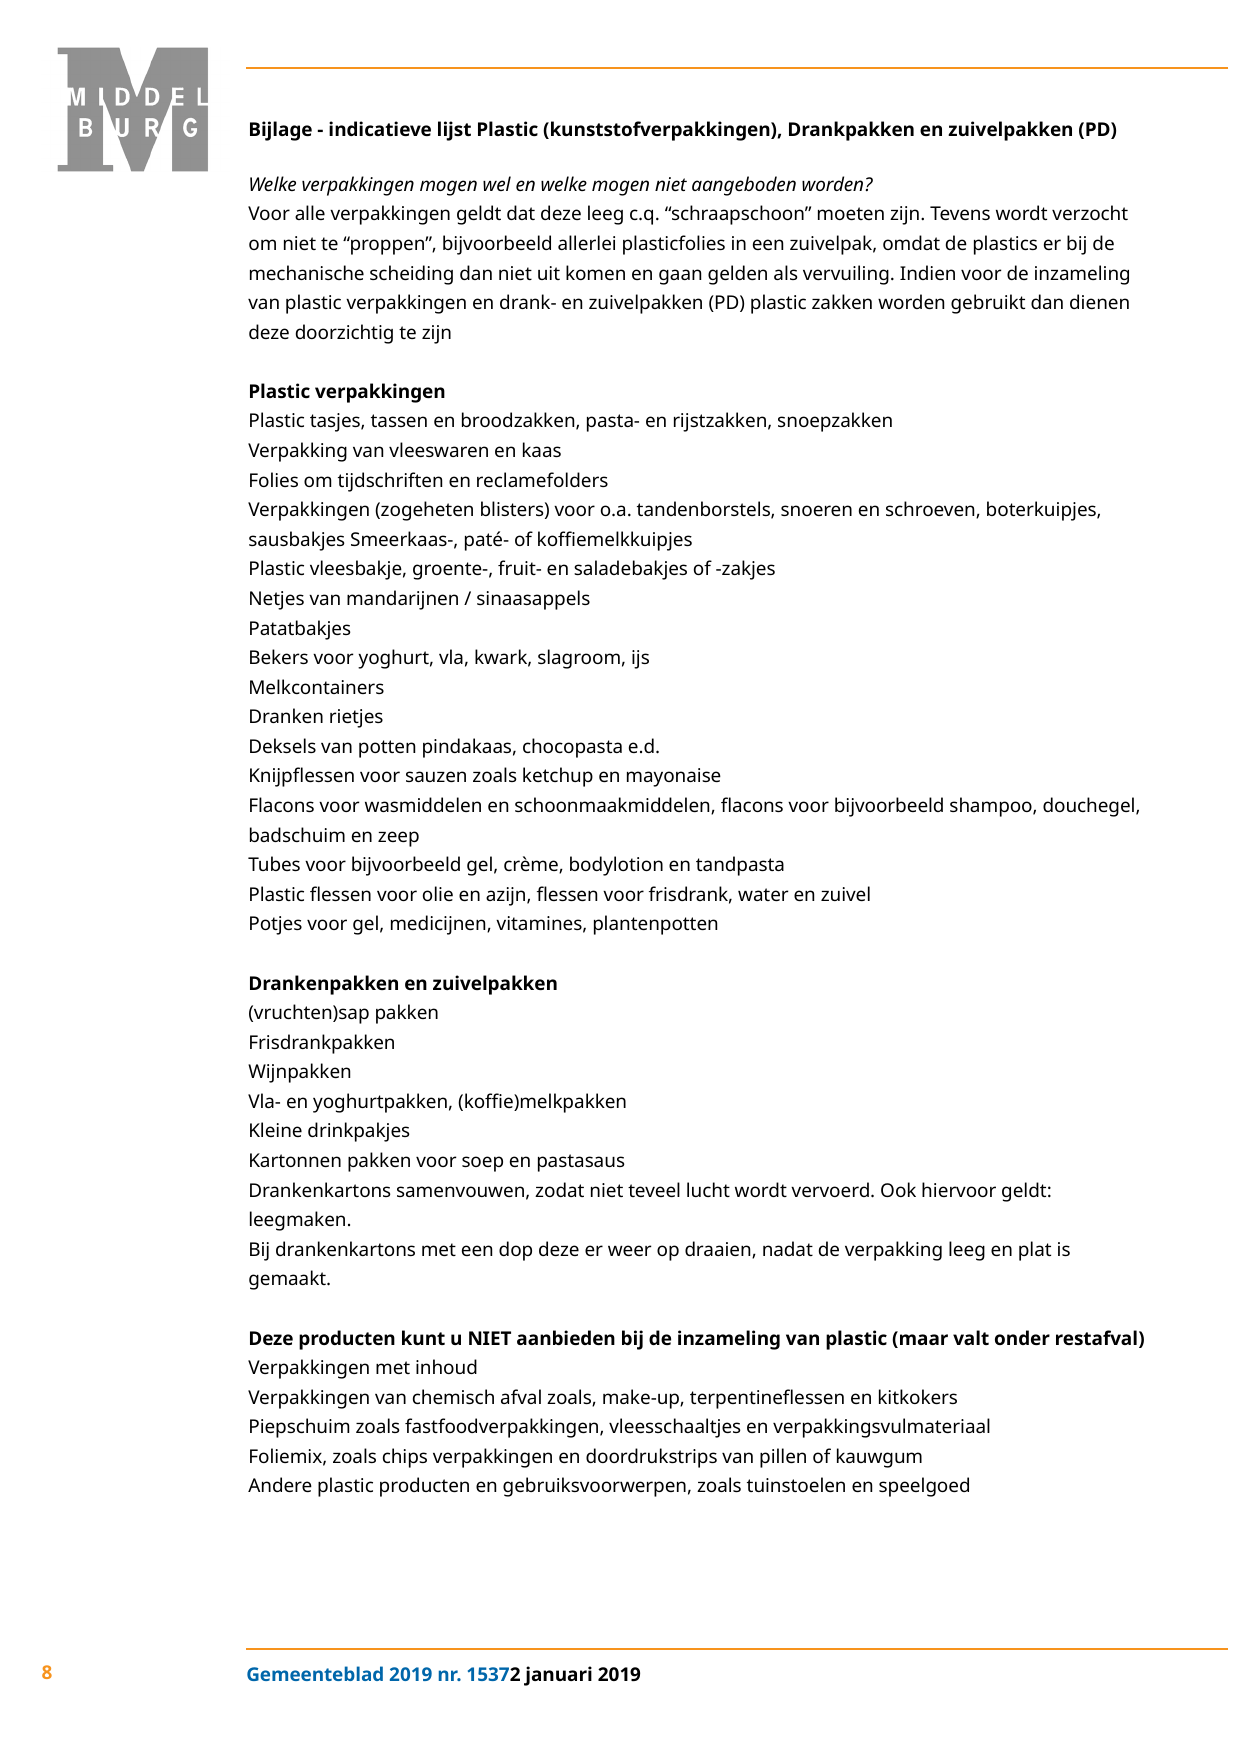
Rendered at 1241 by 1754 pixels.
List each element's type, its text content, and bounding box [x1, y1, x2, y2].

text Welke verpakkingen mogen wel en welke mogen niet aangeboden worden? [248, 171, 1152, 197]
text Tubes voor bijvoorbeeld gel, crème, bodylotion en tandpasta [248, 851, 1152, 877]
text Piepschuim zoals fastfoodverpakkingen, vleesschaaltjes en verpakkingsvulmateriaal [248, 1413, 1152, 1439]
text Verpakkingen van chemisch afval zoals, make-up, terpentineflessen en kitkokers [248, 1384, 1152, 1410]
text Patatbakjes [248, 615, 1152, 641]
text Kleine drinkpakjes [248, 1118, 1152, 1143]
text Drankenpakken en zuivelpakken [248, 970, 1152, 996]
text Verpakkingen met inhoud [248, 1354, 1152, 1380]
text Deksels van potten pindakaas, chocopasta e.d. [248, 733, 1152, 759]
text Drankenkartons samenvouwen, zodat niet teveel lucht wordt vervoerd. Ook hiervoor geldt: leegmaken. [248, 1177, 1152, 1232]
text Andere plastic producten en gebruiksvoorwerpen, zoals tuinstoelen en speelgoed [248, 1473, 1152, 1498]
text Flacons voor wasmiddelen en schoonmaakmiddelen, flacons voor bijvoorbeeld shampoo, douchegel, badschuim en zeep [248, 792, 1152, 848]
text Vla- en yoghurtpakken, (koffie)melkpakken [248, 1088, 1152, 1114]
text Verpakkingen (zogeheten blisters) voor o.a. tandenborstels, snoeren en schroeven, boterkuipjes, sausbakjes Smeerkaas-, paté- of koffiemelkkuipjes [248, 496, 1152, 552]
text (vruchten)sap pakken [248, 999, 1152, 1025]
text Plastic verpakkingen [248, 378, 1152, 404]
text Frisdrankpakken [248, 1029, 1152, 1055]
text Dranken rietjes [248, 703, 1152, 729]
text Bijlage - indicatieve lijst Plastic (kunststofverpakkingen), Drankpakken en zuivelpakken (PD) [248, 116, 1152, 141]
text Foliemix, zoals chips verpakkingen en doordrukstrips van pillen of kauwgum [248, 1443, 1152, 1469]
text Melkcontainers [248, 674, 1152, 700]
text Potjes voor gel, medicijnen, vitamines, plantenpotten [248, 911, 1152, 936]
text Voor alle verpakkingen geldt dat deze leeg c.q. “schraapschoon” moeten zijn. Tevens wordt verzocht om niet te “proppen”, bijvoorbeeld allerlei plasticfolies in een zuivelpak, omdat de plastics er bij de mechanische scheiding dan niet uit komen en gaan gelden als vervuiling. Indien voor de inzameling van plastic verpakkingen en drank- en zuivelpakken (PD) plastic zakken worden gebruikt dan dienen deze doorzichtig te zijn [248, 201, 1152, 345]
picture [41, 47, 231, 172]
text Folies om tijdschriften en reclamefolders [248, 467, 1152, 493]
text Bij drankenkartons met een dop deze er weer op draaien, nadat de verpakking leeg en plat is gemaakt. [248, 1236, 1152, 1291]
text Plastic vleesbakje, groente-, fruit- en saladebakjes of -zakjes [248, 556, 1152, 581]
text Kartonnen pakken voor soep en pastasaus [248, 1147, 1152, 1173]
text Deze producten kunt u NIET aanbieden bij de inzameling van plastic (maar valt onder restafval) [248, 1325, 1152, 1351]
text Verpakking van vleeswaren en kaas [248, 437, 1152, 463]
text Plastic flessen voor olie en azijn, flessen voor frisdrank, water en zuivel [248, 881, 1152, 907]
text Wijnpakken [248, 1058, 1152, 1084]
text Knijpflessen voor sauzen zoals ketchup en mayonaise [248, 763, 1152, 788]
text Plastic tasjes, tassen en broodzakken, pasta- en rijstzakken, snoepzakken [248, 408, 1152, 433]
text Bekers voor yoghurt, vla, kwark, slagroom, ijs [248, 644, 1152, 670]
text Netjes van mandarijnen / sinaasappels [248, 585, 1152, 611]
